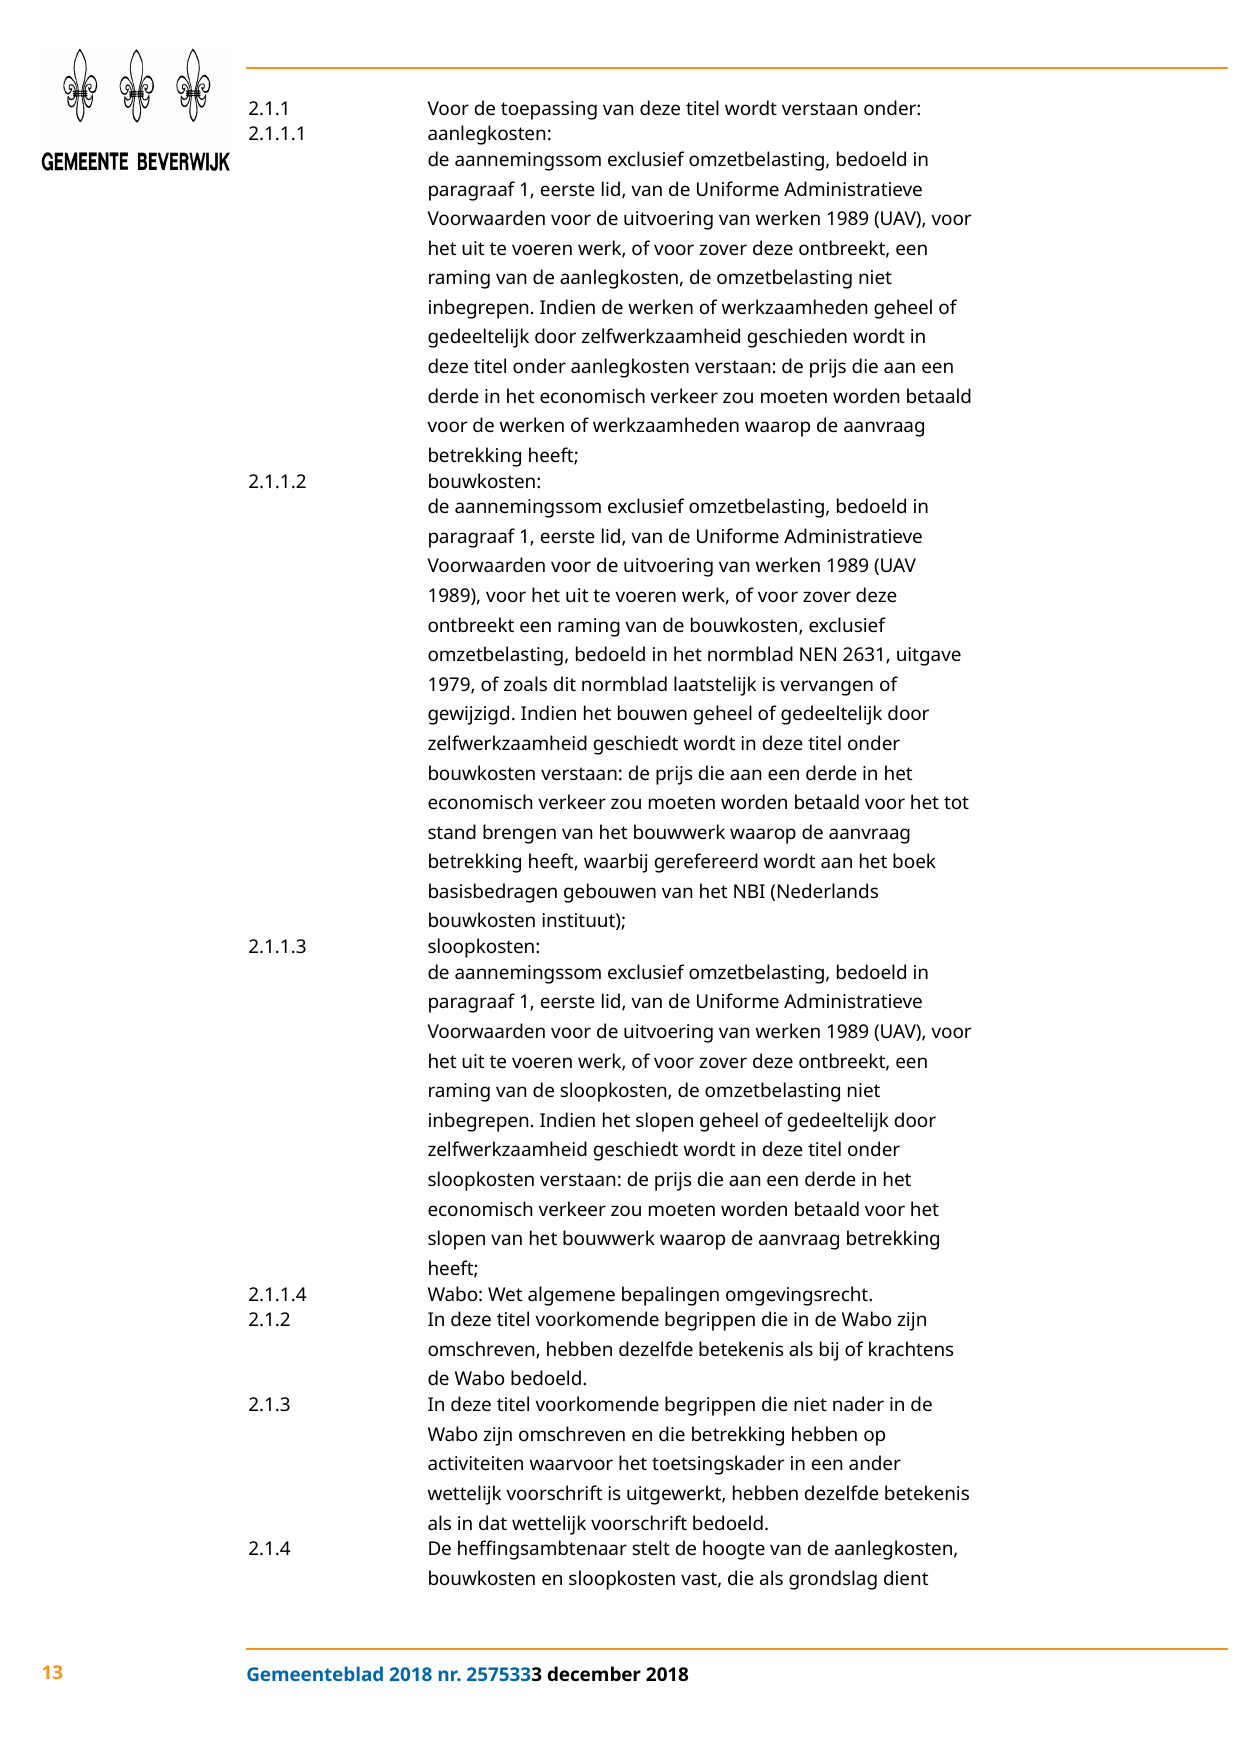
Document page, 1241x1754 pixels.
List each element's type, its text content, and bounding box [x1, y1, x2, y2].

table_cell In deze titel voorkomende begrippen die in de Wabo zijn omschreven, hebben dezelfde betekenis als bij of krachtens de Wabo bedoeld. [427, 1306, 972, 1391]
table_cell Wabo: Wet algemene bepalingen omgevingsrecht. [427, 1281, 972, 1306]
table_cell 2.1.2 [248, 1306, 427, 1391]
table_cell [973, 1306, 1152, 1391]
table_header Voor de toepassing van deze titel wordt verstaan onder: [427, 95, 972, 121]
table_cell [973, 959, 1152, 1281]
table_cell de aannemingssom exclusief omzetbelasting, bedoeld in paragraaf 1, eerste lid, van de Uniforme Administratieve Voorwaarden voor de uitvoering van werken 1989 (UAV), voor het uit te voeren werk, of voor zover deze ontbreekt, een raming van de aanlegkosten, de omzetbelasting niet inbegrepen. Indien de werken of werkzaamheden geheel of gedeeltelijk door zelfwerkzaamheid geschieden wordt in deze titel onder aanlegkosten verstaan: de prijs die aan een derde in het economisch verkeer zou moeten worden betaald voor de werken of werkzaamheden waarop de aanvraag betrekking heeft; [427, 146, 972, 468]
table_cell 2.1.1.4 [248, 1281, 427, 1306]
table_cell [973, 121, 1152, 146]
table_cell 2.1.3 [248, 1391, 427, 1535]
table_cell [973, 1391, 1152, 1535]
table_cell [248, 494, 427, 933]
table_cell [973, 934, 1152, 959]
table_cell [973, 1281, 1152, 1306]
table_cell 2.1.1.2 [248, 468, 427, 493]
table_cell [248, 146, 427, 468]
table_cell 2.1.4 [248, 1535, 427, 1591]
table_cell De heffingsambtenaar stelt de hoogte van de aanlegkosten, bouwkosten en sloopkosten vast, die als grondslag dient [427, 1535, 972, 1591]
picture [41, 47, 231, 172]
table_cell 2.1.1.1 [248, 121, 427, 146]
table_header [973, 95, 1152, 121]
table_cell bouwkosten: [427, 468, 972, 493]
table_cell [973, 146, 1152, 468]
table_cell [973, 468, 1152, 493]
table_cell In deze titel voorkomende begrippen die niet nader in de Wabo zijn omschreven en die betrekking hebben op activiteiten waarvoor het toetsingskader in een ander wettelijk voorschrift is uitgewerkt, hebben dezelfde betekenis als in dat wettelijk voorschrift bedoeld. [427, 1391, 972, 1535]
table_header 2.1.1 [248, 95, 427, 121]
table_cell de aannemingssom exclusief omzetbelasting, bedoeld in paragraaf 1, eerste lid, van de Uniforme Administratieve Voorwaarden voor de uitvoering van werken 1989 (UAV 1989), voor het uit te voeren werk, of voor zover deze ontbreekt een raming van de bouwkosten, exclusief omzetbelasting, bedoeld in het normblad NEN 2631, uitgave 1979, of zoals dit normblad laatstelijk is vervangen of gewijzigd. Indien het bouwen geheel of gedeeltelijk door zelfwerkzaamheid geschiedt wordt in deze titel onder bouwkosten verstaan: de prijs die aan een derde in het economisch verkeer zou moeten worden betaald voor het tot stand brengen van het bouwwerk waarop de aanvraag betrekking heeft, waarbij gerefereerd wordt aan het boek basisbedragen gebouwen van het NBI (Nederlands bouwkosten instituut); [427, 494, 972, 933]
table_cell [248, 959, 427, 1281]
table_cell de aannemingssom exclusief omzetbelasting, bedoeld in paragraaf 1, eerste lid, van de Uniforme Administratieve Voorwaarden voor de uitvoering van werken 1989 (UAV), voor het uit te voeren werk, of voor zover deze ontbreekt, een raming van de sloopkosten, de omzetbelasting niet inbegrepen. Indien het slopen geheel of gedeeltelijk door zelfwerkzaamheid geschiedt wordt in deze titel onder sloopkosten verstaan: de prijs die aan een derde in het economisch verkeer zou moeten worden betaald voor het slopen van het bouwwerk waarop de aanvraag betrekking heeft; [427, 959, 972, 1281]
table_cell sloopkosten: [427, 934, 972, 959]
table_cell 2.1.1.3 [248, 934, 427, 959]
table_cell aanlegkosten: [427, 121, 972, 146]
table_cell [973, 1535, 1152, 1591]
table_cell [973, 494, 1152, 933]
